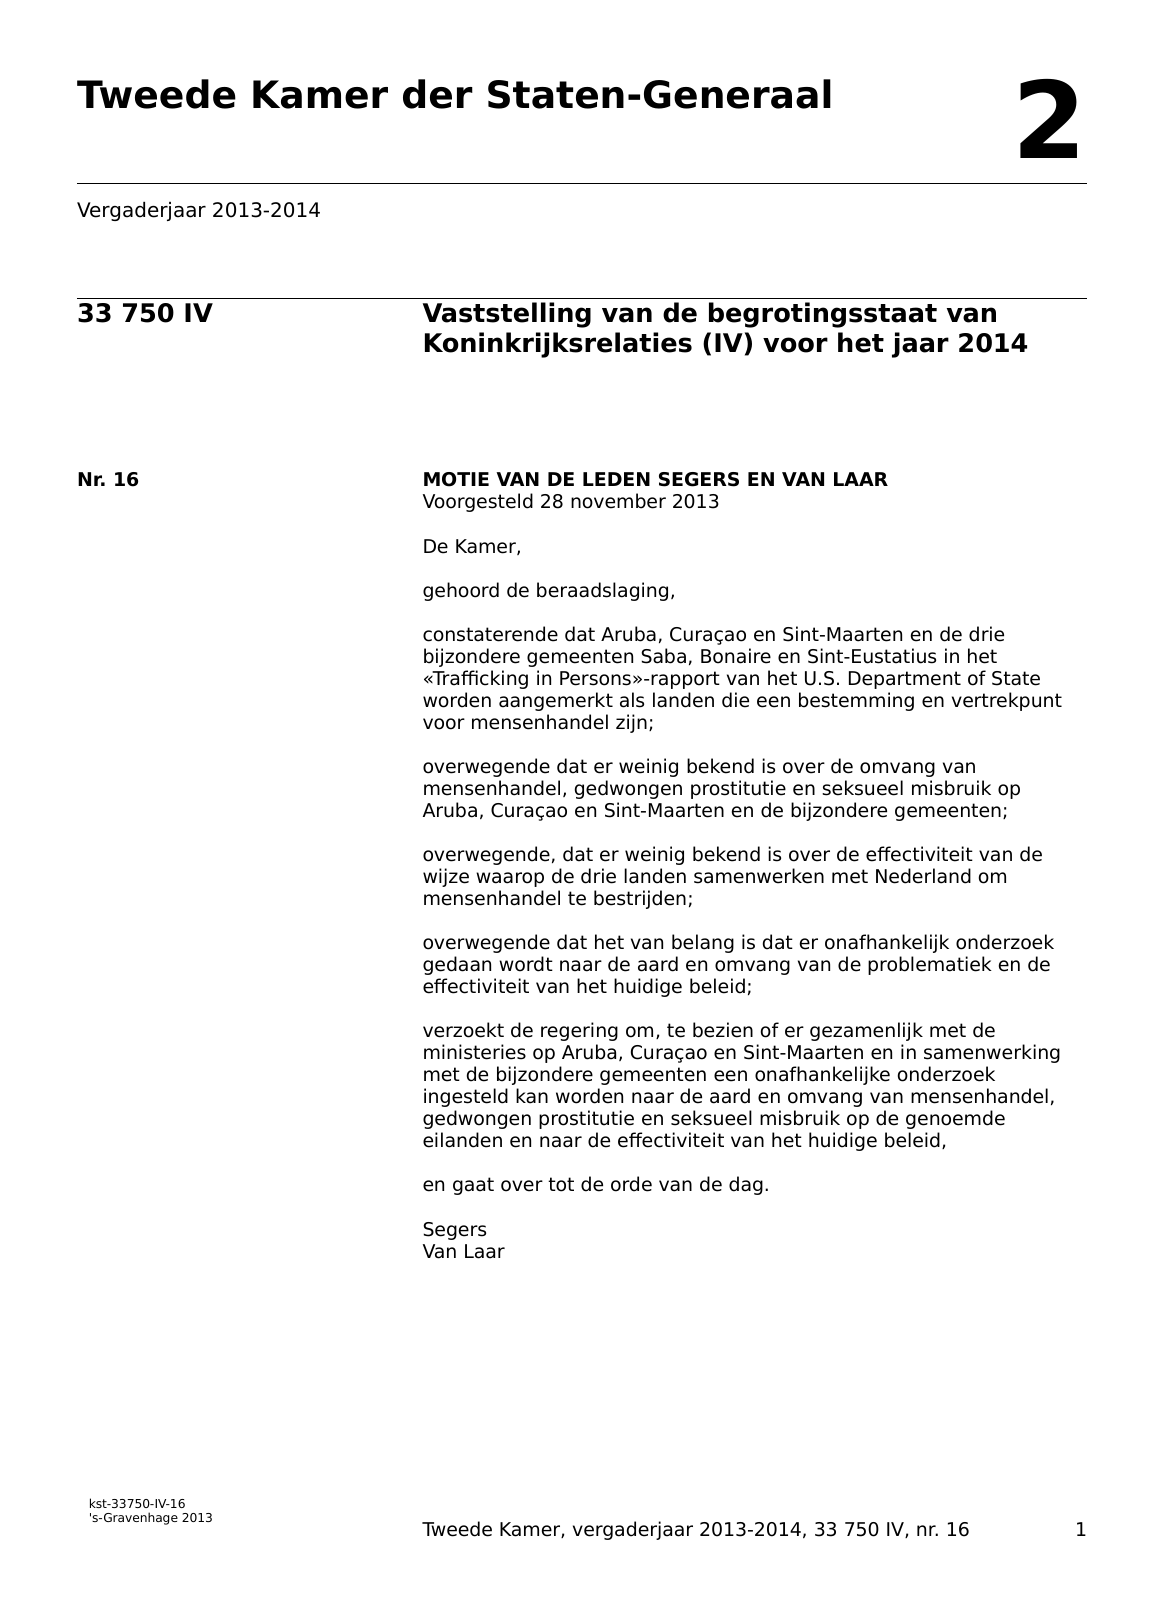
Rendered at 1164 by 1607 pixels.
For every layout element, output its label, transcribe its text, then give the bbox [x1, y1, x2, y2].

text Van Laar [422, 1241, 1087, 1262]
subtitle 33 750 IV Vaststelling van de begrotingsstaat van Koninkrijksrelaties (IV) voor het jaar 2014 [77, 299, 1087, 358]
text constaterende dat Aruba, Curaçao en Sint-Maarten en de drie bijzondere gemeenten Saba, Bonaire en Sint-Eustatius in het «Trafficking in Persons»-rapport van het U.S. Department of State worden aangemerkt als landen die een bestemming en vertrekpunt voor mensenhandel zijn; [422, 624, 1087, 734]
text gehoord de beraadslaging, [422, 580, 1087, 602]
text Voorgesteld 28 november 2013 [422, 491, 1087, 513]
text overwegende, dat er weinig bekend is over de effectiviteit van de wijze waarop de drie landen samenwerken met Nederland om mensenhandel te bestrijden; [422, 844, 1087, 910]
text verzoekt de regering om, te bezien of er gezamenlijk met de ministeries op Aruba, Curaçao en Sint-Maarten en in samenwerking met de bijzondere gemeenten een onafhankelijke onderzoek ingesteld kan worden naar de aard en omvang van mensenhandel, gedwongen prostitutie en seksueel misbruik op de genoemde eilanden en naar de effectiviteit van het huidige beleid, [422, 1020, 1087, 1152]
table_header 2 [886, 59, 1087, 183]
text overwegende dat het van belang is dat er onafhankelijk onderzoek gedaan wordt naar de aard en omvang van de problematiek en de effectiviteit van het huidige beleid; [422, 932, 1087, 998]
text Segers [422, 1218, 1087, 1241]
text kst-33750-IV-16 [88, 1497, 323, 1511]
subtitle Nr. 16 MOTIE VAN DE LEDEN SEGERS EN VAN LAAR [77, 469, 1087, 491]
text 's-Gravenhage 2013 [88, 1511, 323, 1525]
table_header Tweede Kamer der Staten-Generaal [77, 59, 886, 183]
text overwegende dat er weinig bekend is over de omvang van mensenhandel, gedwongen prostitutie en seksueel misbruik op Aruba, Curaçao en Sint-Maarten en de bijzondere gemeenten; [422, 756, 1087, 822]
text en gaat over tot de orde van de dag. [422, 1174, 1087, 1196]
table_cell Vergaderjaar 2013-2014 [77, 184, 1087, 298]
text De Kamer, [422, 536, 1087, 557]
